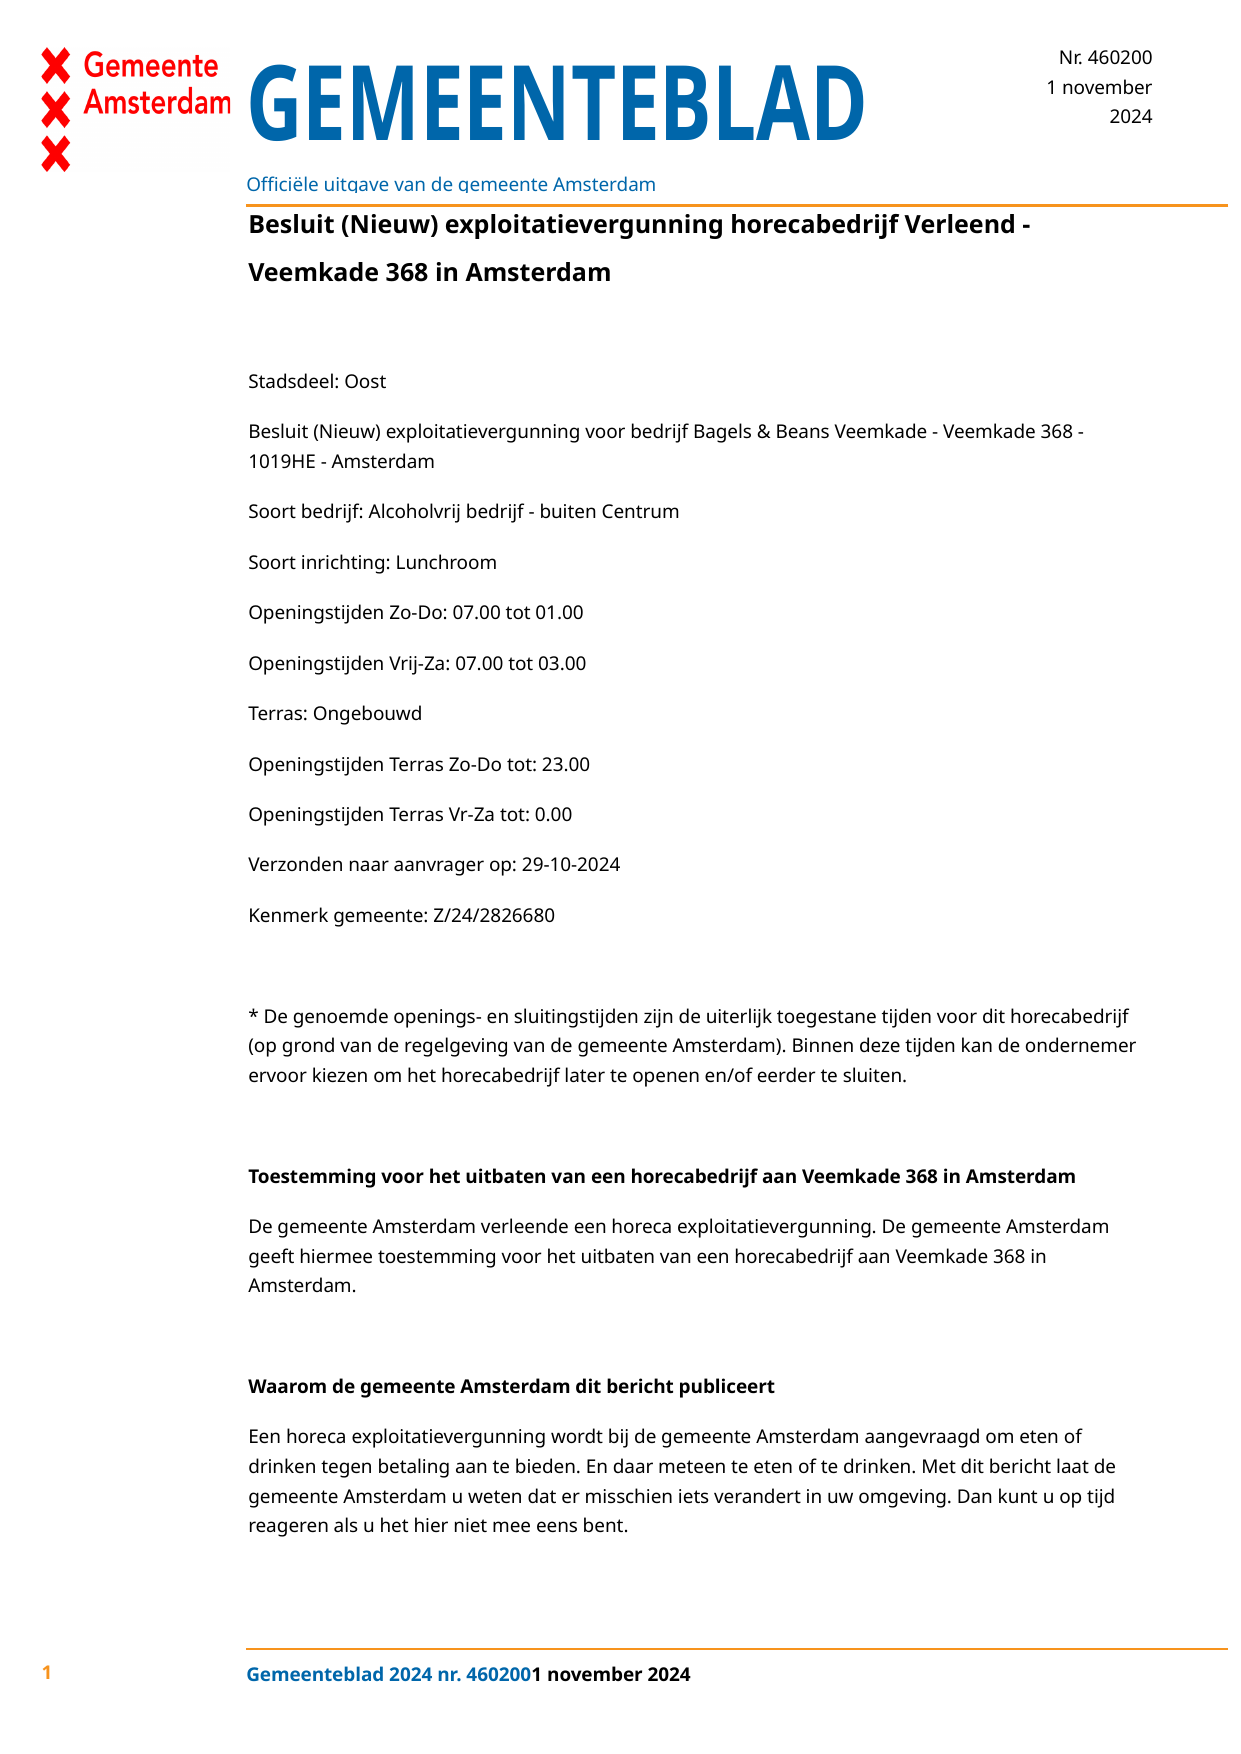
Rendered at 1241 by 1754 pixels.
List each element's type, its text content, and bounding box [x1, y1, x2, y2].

text Openingstijden Terras Zo-Do tot: 23.00 [248, 751, 1152, 777]
text Openingstijden Zo-Do: 07.00 tot 01.00 [248, 599, 1152, 625]
text De gemeente Amsterdam verleende een horeca exploitatievergunning. De gemeente Amsterdam geeft hiermee toestemming voor het uitbaten van een horecabedrijf aan Veemkade 368 in Amsterdam. [248, 1213, 1152, 1298]
text Soort bedrijf: Alcoholvrij bedrijf - buiten Centrum [248, 499, 1152, 524]
text Waarom de gemeente Amsterdam dit bericht publiceert [248, 1373, 1152, 1399]
text * De genoemde openings- en sluitingstijden zijn de uiterlijk toegestane tijden voor dit horecabedrijf (op grond van de regelgeving van de gemeente Amsterdam). Binnen deze tijden kan de ondernemer ervoor kiezen om het horecabedrijf later te openen en/of eerder te sluiten. [248, 1003, 1152, 1088]
text Terras: Ongebouwd [248, 700, 1152, 726]
text Openingstijden Terras Vr-Za tot: 0.00 [248, 801, 1152, 827]
text Besluit (Nieuw) exploitatievergunning horecabedrijf Verleend - Veemkade 368 in Amsterdam [248, 207, 1152, 288]
text Besluit (Nieuw) exploitatievergunning voor bedrijf Bagels & Beans Veemkade - Veemkade 368 - 1019HE - Amsterdam [248, 419, 1152, 474]
text Soort inrichting: Lunchroom [248, 549, 1152, 575]
text Een horeca exploitatievergunning wordt bij de gemeente Amsterdam aangevraagd om eten of drinken tegen betaling aan te bieden. En daar meteen te eten of te drinken. Met dit bericht laat de gemeente Amsterdam u weten dat er misschien iets verandert in uw omgeving. Dan kunt u op tijd reageren als u het hier niet mee eens bent. [248, 1424, 1152, 1538]
text Stadsdeel: Oost [248, 368, 1152, 394]
text Toestemming voor het uitbaten van een horecabedrijf aan Veemkade 368 in Amsterdam [248, 1163, 1152, 1189]
text Kenmerk gemeente: Z/24/2826680 [248, 902, 1152, 928]
text Openingstijden Vrij-Za: 07.00 tot 03.00 [248, 650, 1152, 676]
picture [41, 47, 231, 172]
text Verzonden naar aanvrager op: 29-10-2024 [248, 852, 1152, 877]
